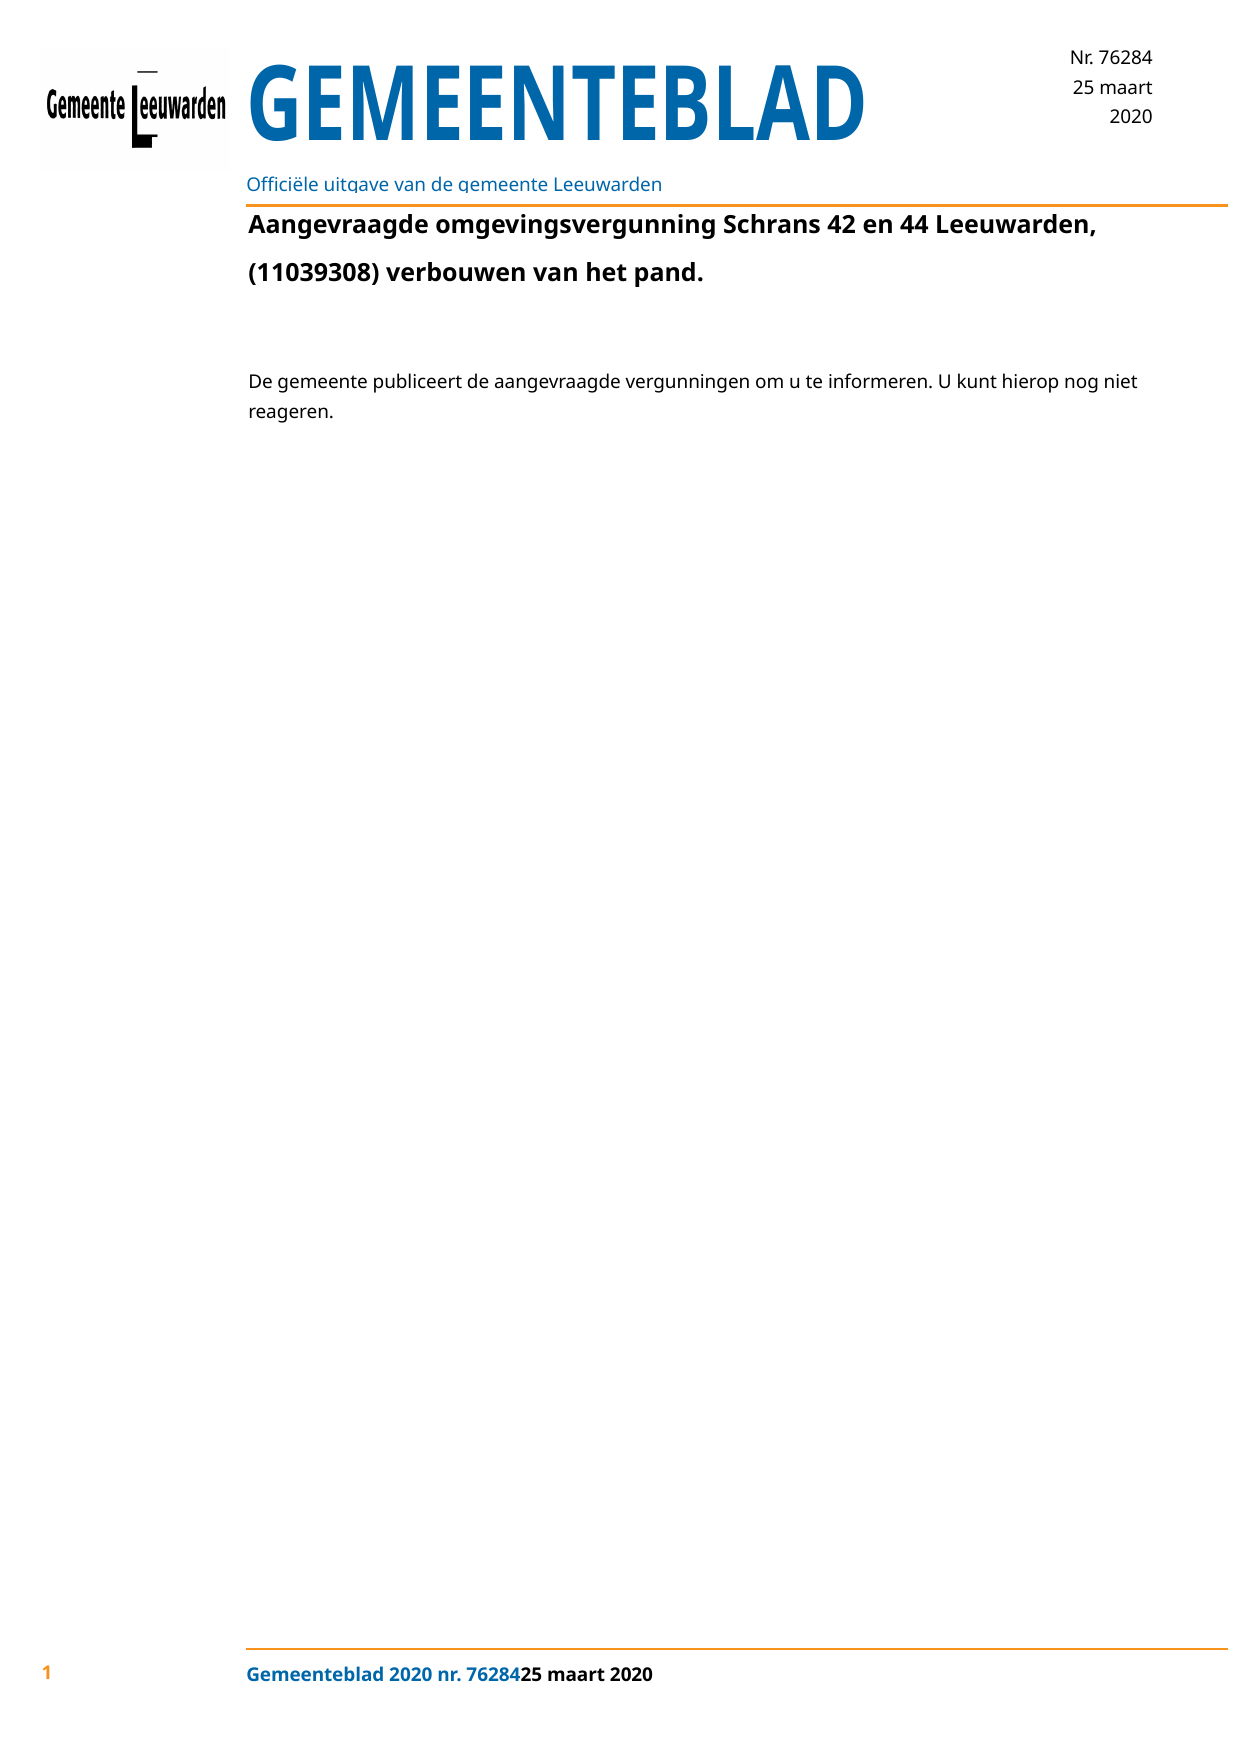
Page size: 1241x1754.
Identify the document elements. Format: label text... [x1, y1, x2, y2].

picture [41, 47, 231, 172]
text Aangevraagde omgevingsvergunning Schrans 42 en 44 Leeuwarden, (11039308) verbouwen van het pand. [248, 207, 1152, 288]
text De gemeente publiceert de aangevraagde vergunningen om u te informeren. U kunt hierop nog niet reageren. [248, 368, 1152, 424]
